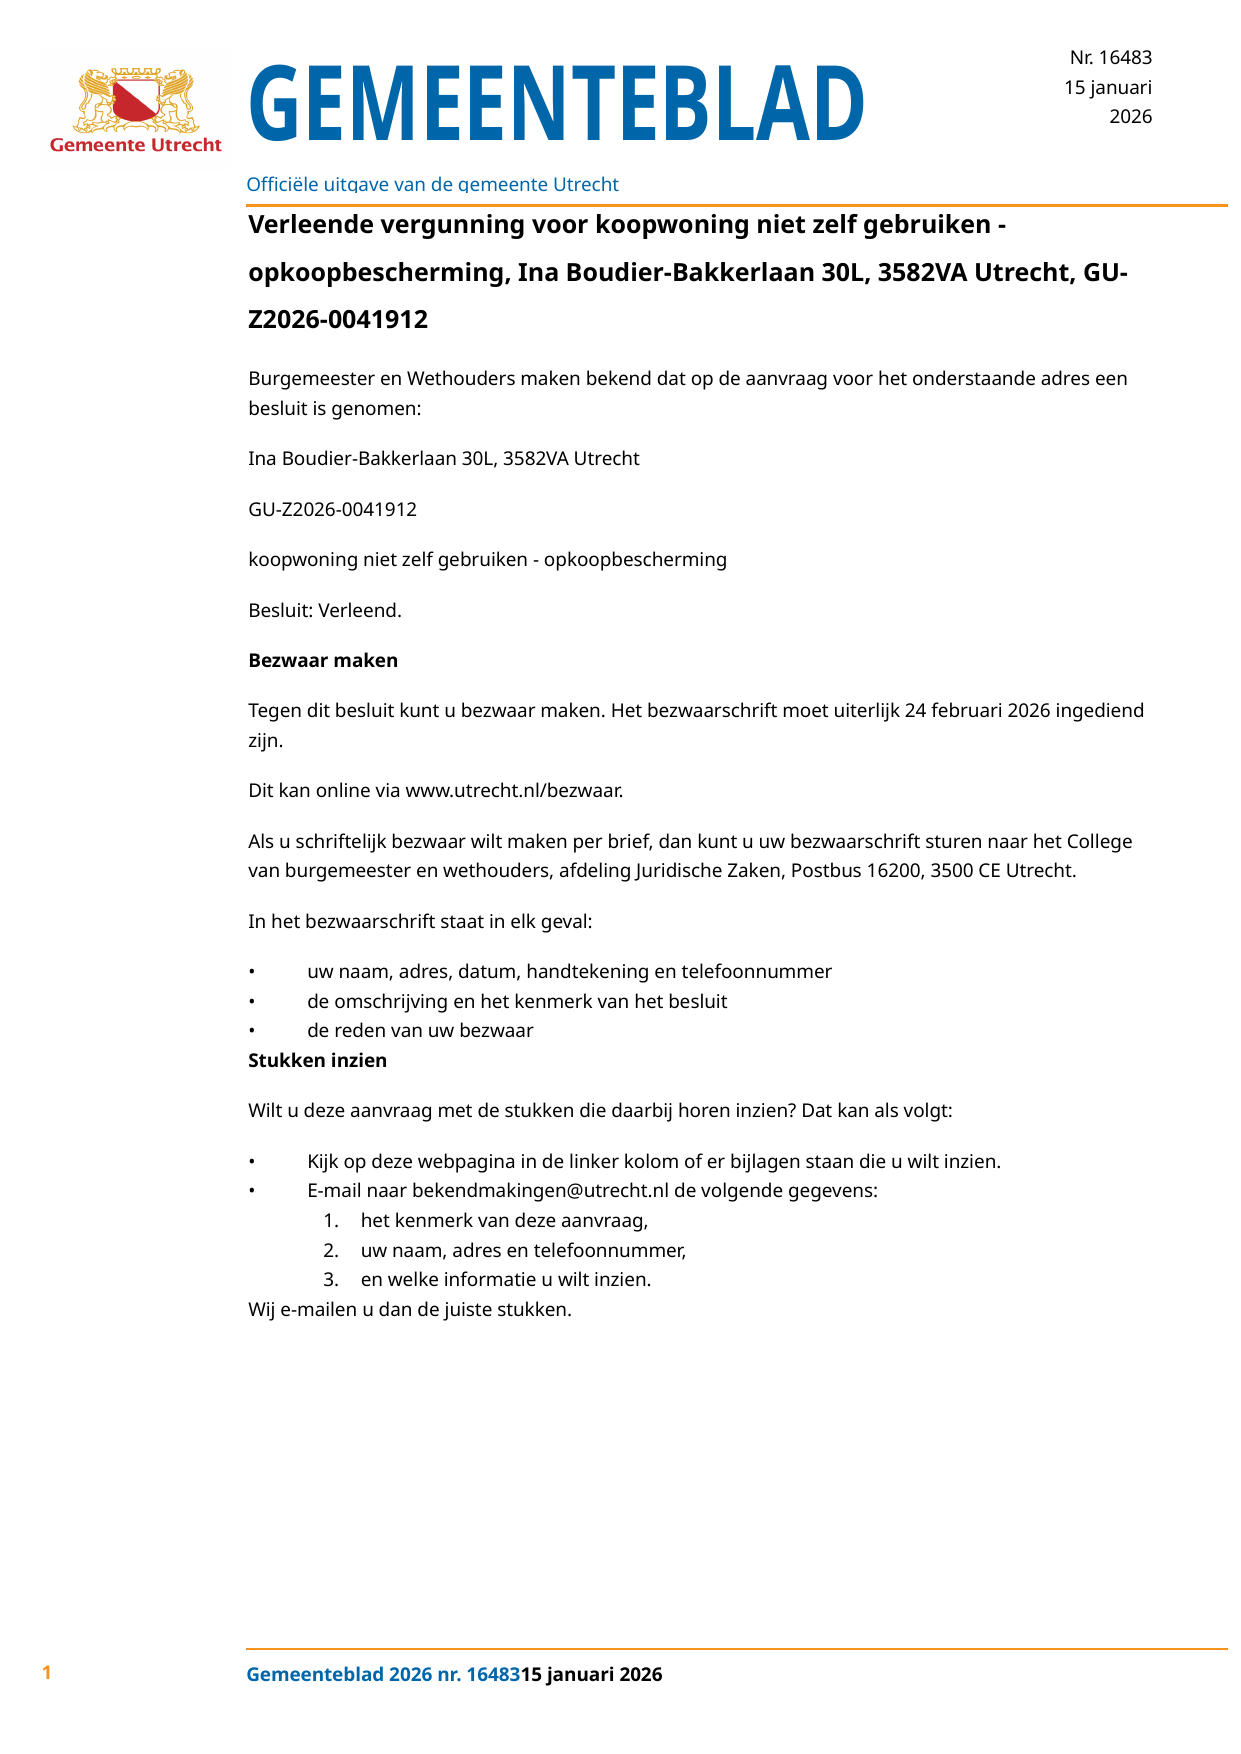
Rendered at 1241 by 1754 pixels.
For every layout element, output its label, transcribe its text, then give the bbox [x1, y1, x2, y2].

list uw naam, adres en telefoonnummer, [323, 1237, 1152, 1262]
list en welke informatie u wilt inzien. [323, 1266, 1152, 1292]
text GU-Z2026-0041912 [248, 496, 1152, 522]
text Wilt u deze aanvraag met de stukken die daarbij horen inzien? Dat kan als volgt: [248, 1098, 1152, 1123]
list uw naam, adres, datum, handtekening en telefoonnummer [248, 958, 1152, 984]
list E-mail naar bekendmakingen@utrecht.nl de volgende gegevens: [248, 1178, 1152, 1203]
list de reden van uw bezwaar [248, 1018, 1152, 1043]
text koopwoning niet zelf gebruiken - opkoopbescherming [248, 546, 1152, 572]
text Bezwaar maken [248, 647, 1152, 673]
text Als u schriftelijk bezwaar wilt maken per brief, dan kunt u uw bezwaarschrift sturen naar het College van burgemeester en wethouders, afdeling Juridische Zaken, Postbus 16200, 3500 CE Utrecht. [248, 828, 1152, 883]
list Kijk op deze webpagina in de linker kolom of er bijlagen staan die u wilt inzien. [248, 1148, 1152, 1174]
text Wij e-mailen u dan de juiste stukken. [248, 1296, 1152, 1322]
text Stukken inzien [248, 1047, 1152, 1073]
text Tegen dit besluit kunt u bezwaar maken. Het bezwaarschrift moet uiterlijk 24 februari 2026 ingediend zijn. [248, 698, 1152, 753]
list de omschrijving en het kenmerk van het besluit [248, 988, 1152, 1014]
list het kenmerk van deze aanvraag, [323, 1207, 1152, 1233]
picture [41, 47, 231, 172]
text Besluit: Verleend. [248, 597, 1152, 622]
text Burgemeester en Wethouders maken bekend dat op de aanvraag voor het onderstaande adres een besluit is genomen: [248, 366, 1152, 421]
text Verleende vergunning voor koopwoning niet zelf gebruiken - opkoopbescherming, Ina Boudier-Bakkerlaan 30L, 3582VA Utrecht, GU-Z2026-0041912 [248, 207, 1152, 336]
text Ina Boudier-Bakkerlaan 30L, 3582VA Utrecht [248, 446, 1152, 471]
text In het bezwaarschrift staat in elk geval: [248, 908, 1152, 934]
text Dit kan online via www.utrecht.nl/bezwaar. [248, 778, 1152, 803]
